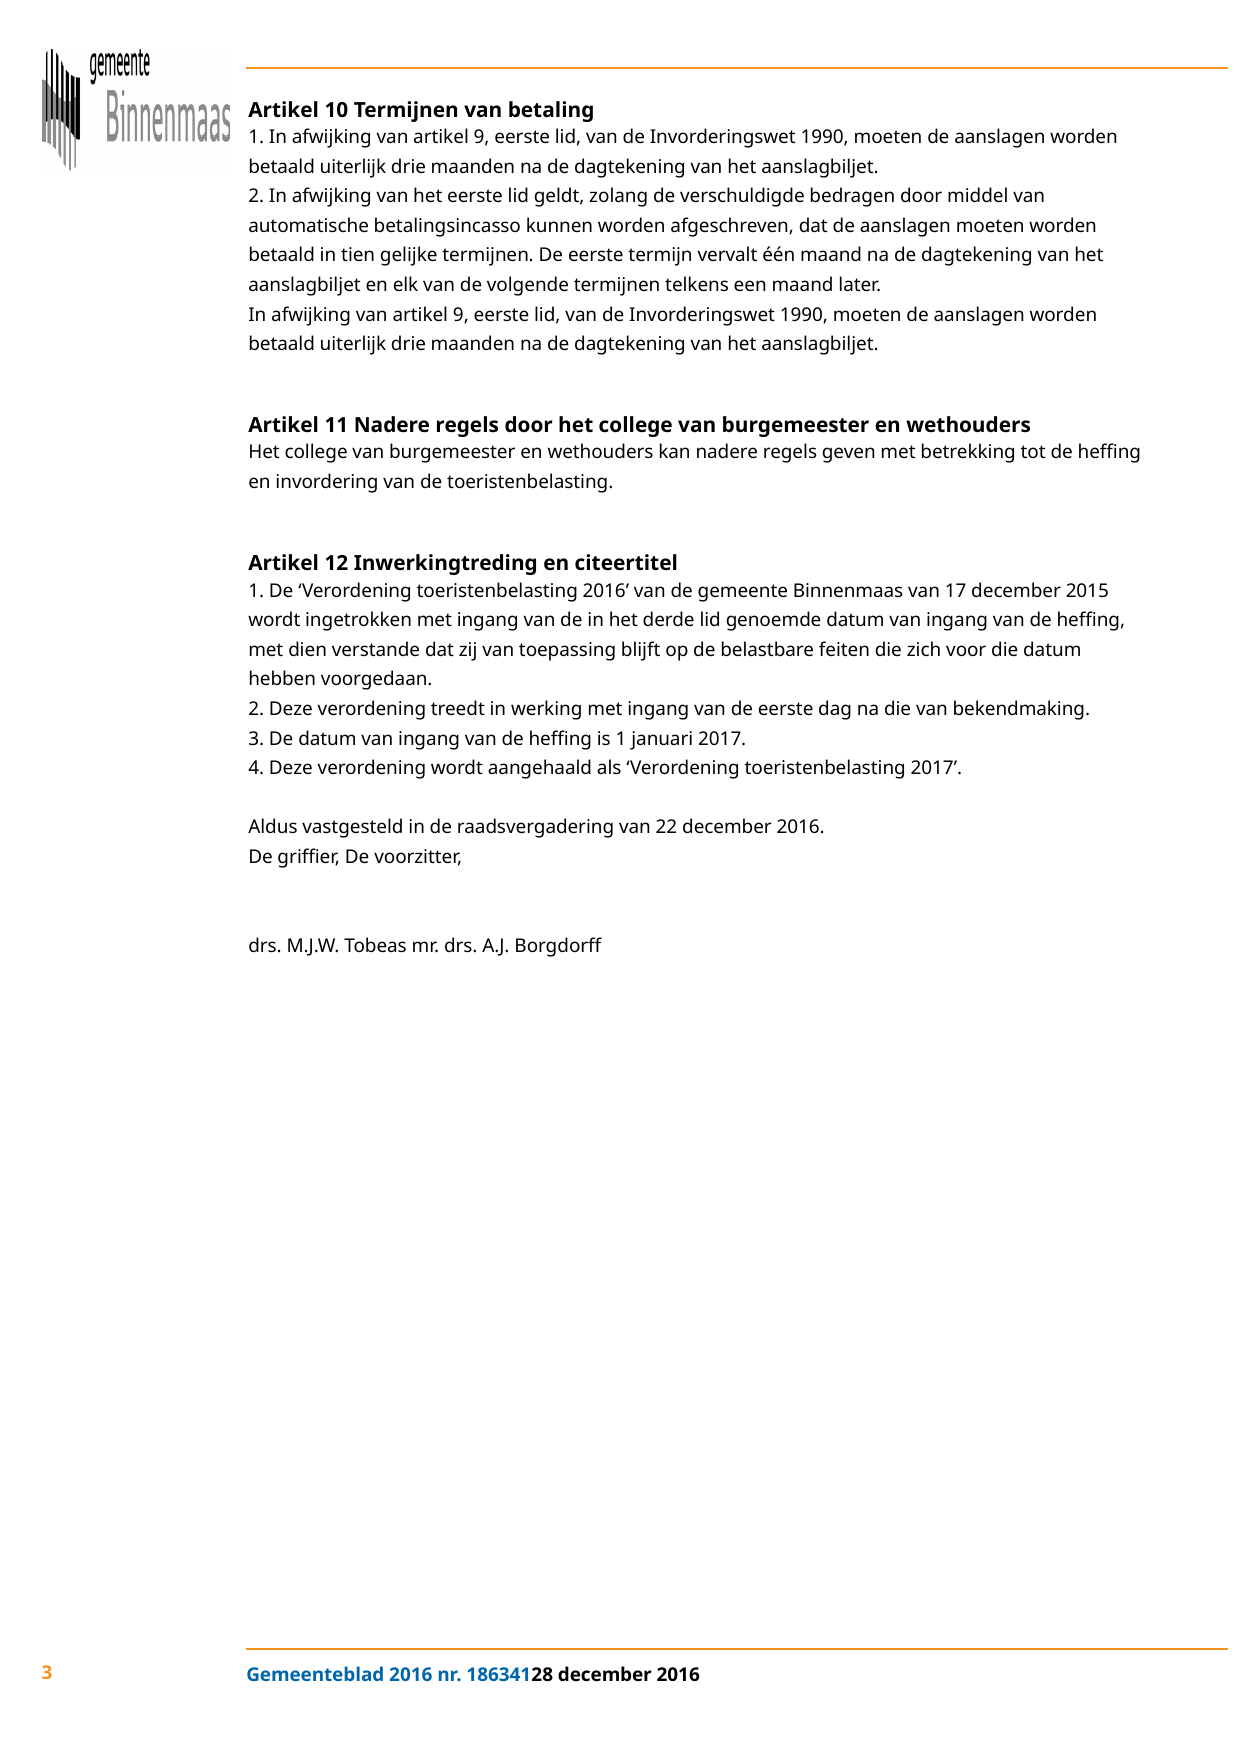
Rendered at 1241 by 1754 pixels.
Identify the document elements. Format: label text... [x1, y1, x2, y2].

text De griffier, De voorzitter, [248, 843, 1152, 869]
text 3. De datum van ingang van de heffing is 1 januari 2017. [248, 725, 1152, 750]
picture [41, 47, 231, 172]
text drs. M.J.W. Tobeas mr. drs. A.J. Borgdorff [248, 932, 1152, 957]
text 4. Deze verordening wordt aangehaald als ‘Verordening toeristenbelasting 2017’. [248, 754, 1152, 780]
text Artikel 10 Termijnen van betaling [248, 95, 1152, 123]
text In afwijking van artikel 9, eerste lid, van de Invorderingswet 1990, moeten de aanslagen worden betaald uiterlijk drie maanden na de dagtekening van het aanslagbiljet. [248, 301, 1152, 356]
text 2. Deze verordening treedt in werking met ingang van de eerste dag na die van bekendmaking. [248, 695, 1152, 721]
text Het college van burgemeester en wethouders kan nadere regels geven met betrekking tot de heffing en invordering van de toeristenbelasting. [248, 439, 1152, 494]
text Artikel 12 Inwerkingtreding en citeertitel [248, 548, 1152, 577]
text 1. De ‘Verordening toeristenbelasting 2016’ van de gemeente Binnenmaas van 17 december 2015 wordt ingetrokken met ingang van de in het derde lid genoemde datum van ingang van de heffing, met dien verstande dat zij van toepassing blijft op de belastbare feiten die zich voor die datum hebben voorgedaan. [248, 577, 1152, 691]
text 1. In afwijking van artikel 9, eerste lid, van de Invorderingswet 1990, moeten de aanslagen worden betaald uiterlijk drie maanden na de dagtekening van het aanslagbiljet. [248, 123, 1152, 178]
text Artikel 11 Nadere regels door het college van burgemeester en wethouders [248, 410, 1152, 439]
text Aldus vastgesteld in de raadsvergadering van 22 december 2016. [248, 813, 1152, 839]
text 2. In afwijking van het eerste lid geldt, zolang de verschuldigde bedragen door middel van automatische betalingsincasso kunnen worden afgeschreven, dat de aanslagen moeten worden betaald in tien gelijke termijnen. De eerste termijn vervalt één maand na de dagtekening van het aanslagbiljet en elk van de volgende termijnen telkens een maand later. [248, 182, 1152, 297]
